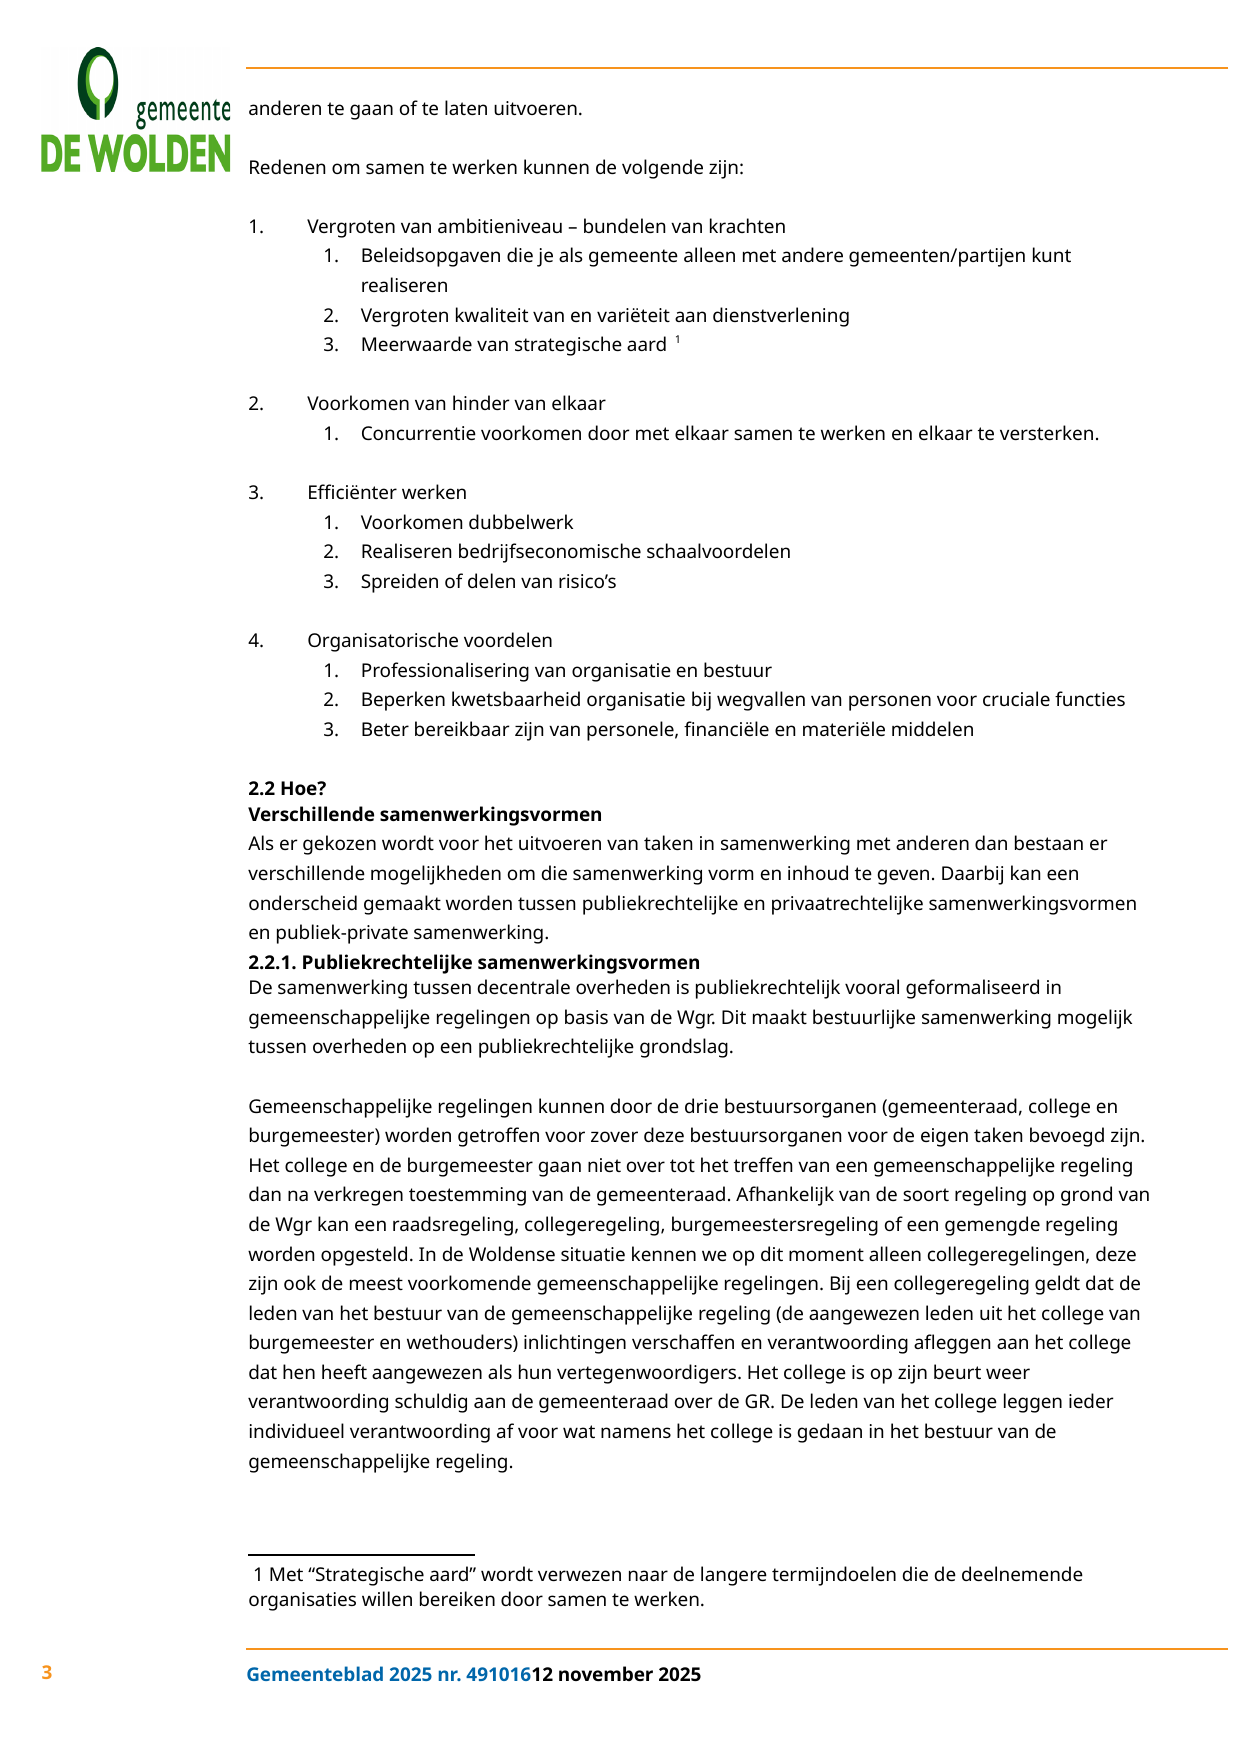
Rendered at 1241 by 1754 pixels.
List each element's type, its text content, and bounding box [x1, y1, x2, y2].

text 2.2.1. Publiekrechtelijke samenwerkingsvormen [248, 949, 1152, 974]
list Professionalisering van organisatie en bestuur [323, 657, 1152, 683]
list Met “Strategische aard” wordt verwezen naar de langere termijndoelen die de deelnemende organisaties willen bereiken door samen te werken. [248, 1561, 1152, 1612]
list Beter bereikbaar zijn van personele, financiële en materiële middelen [323, 716, 1152, 742]
text Gemeenschappelijke regelingen kunnen door de drie bestuursorganen (gemeenteraad, college en burgemeester) worden getroffen voor zover deze bestuursorganen voor de eigen taken bevoegd zijn. Het college en de burgemeester gaan niet over tot het treffen van een gemeenschappelijke regeling dan na verkregen toestemming van de gemeenteraad. Afhankelijk van de soort regeling op grond van de Wgr kan een raadsregeling, collegeregeling, burgemeestersregeling of een gemengde regeling worden opgesteld. In de Woldense situatie kennen we op dit moment alleen collegeregelingen, deze zijn ook de meest voorkomende gemeenschappelijke regelingen. Bij een collegeregeling geldt dat de leden van het bestuur van de gemeenschappelijke regeling (de aangewezen leden uit het college van burgemeester en wethouders) inlichtingen verschaffen en verantwoording afleggen aan het college dat hen heeft aangewezen als hun vertegenwoordigers. Het college is op zijn beurt weer verantwoording schuldig aan de gemeenteraad over de GR. De leden van het college leggen ieder individueel verantwoording af voor wat namens het college is gedaan in het bestuur van de gemeenschappelijke regeling. [248, 1093, 1152, 1474]
list Beperken kwetsbaarheid organisatie bij wegvallen van personen voor cruciale functies [323, 686, 1152, 712]
list Vergroten van ambitieniveau – bundelen van krachten [248, 213, 1152, 239]
text anderen te gaan of te laten uitvoeren. [248, 95, 1152, 121]
list Spreiden of delen van risico’s [323, 568, 1152, 594]
text Redenen om samen te werken kunnen de volgende zijn: [248, 154, 1152, 180]
list Concurrentie voorkomen door met elkaar samen te werken en elkaar te versterken. [323, 420, 1152, 446]
list Efficiënter werken [248, 479, 1152, 505]
picture [41, 47, 231, 172]
list Beleidsopgaven die je als gemeente alleen met andere gemeenten/partijen kunt realiseren [323, 243, 1152, 298]
list Organisatorische voordelen [248, 627, 1152, 653]
text Als er gekozen wordt voor het uitvoeren van taken in samenwerking met anderen dan bestaan er verschillende mogelijkheden om die samenwerking vorm en inhoud te geven. Daarbij kan een onderscheid gemaakt worden tussen publiekrechtelijke en privaatrechtelijke samenwerkingsvormen en publiek-private samenwerking. [248, 831, 1152, 945]
list Realiseren bedrijfseconomische schaalvoordelen [323, 538, 1152, 564]
list Voorkomen dubbelwerk [323, 509, 1152, 535]
text De samenwerking tussen decentrale overheden is publiekrechtelijk vooral geformaliseerd in gemeenschappelijke regelingen op basis van de Wgr. Dit maakt bestuurlijke samenwerking mogelijk tussen overheden op een publiekrechtelijke grondslag. [248, 974, 1152, 1059]
text Verschillende samenwerkingsvormen [248, 801, 1152, 827]
list Meerwaarde van strategische aard [323, 331, 1152, 357]
list Vergroten kwaliteit van en variëteit aan dienstverlening [323, 302, 1152, 328]
text 2.2 Hoe? [248, 775, 1152, 801]
list Voorkomen van hinder van elkaar [248, 391, 1152, 416]
